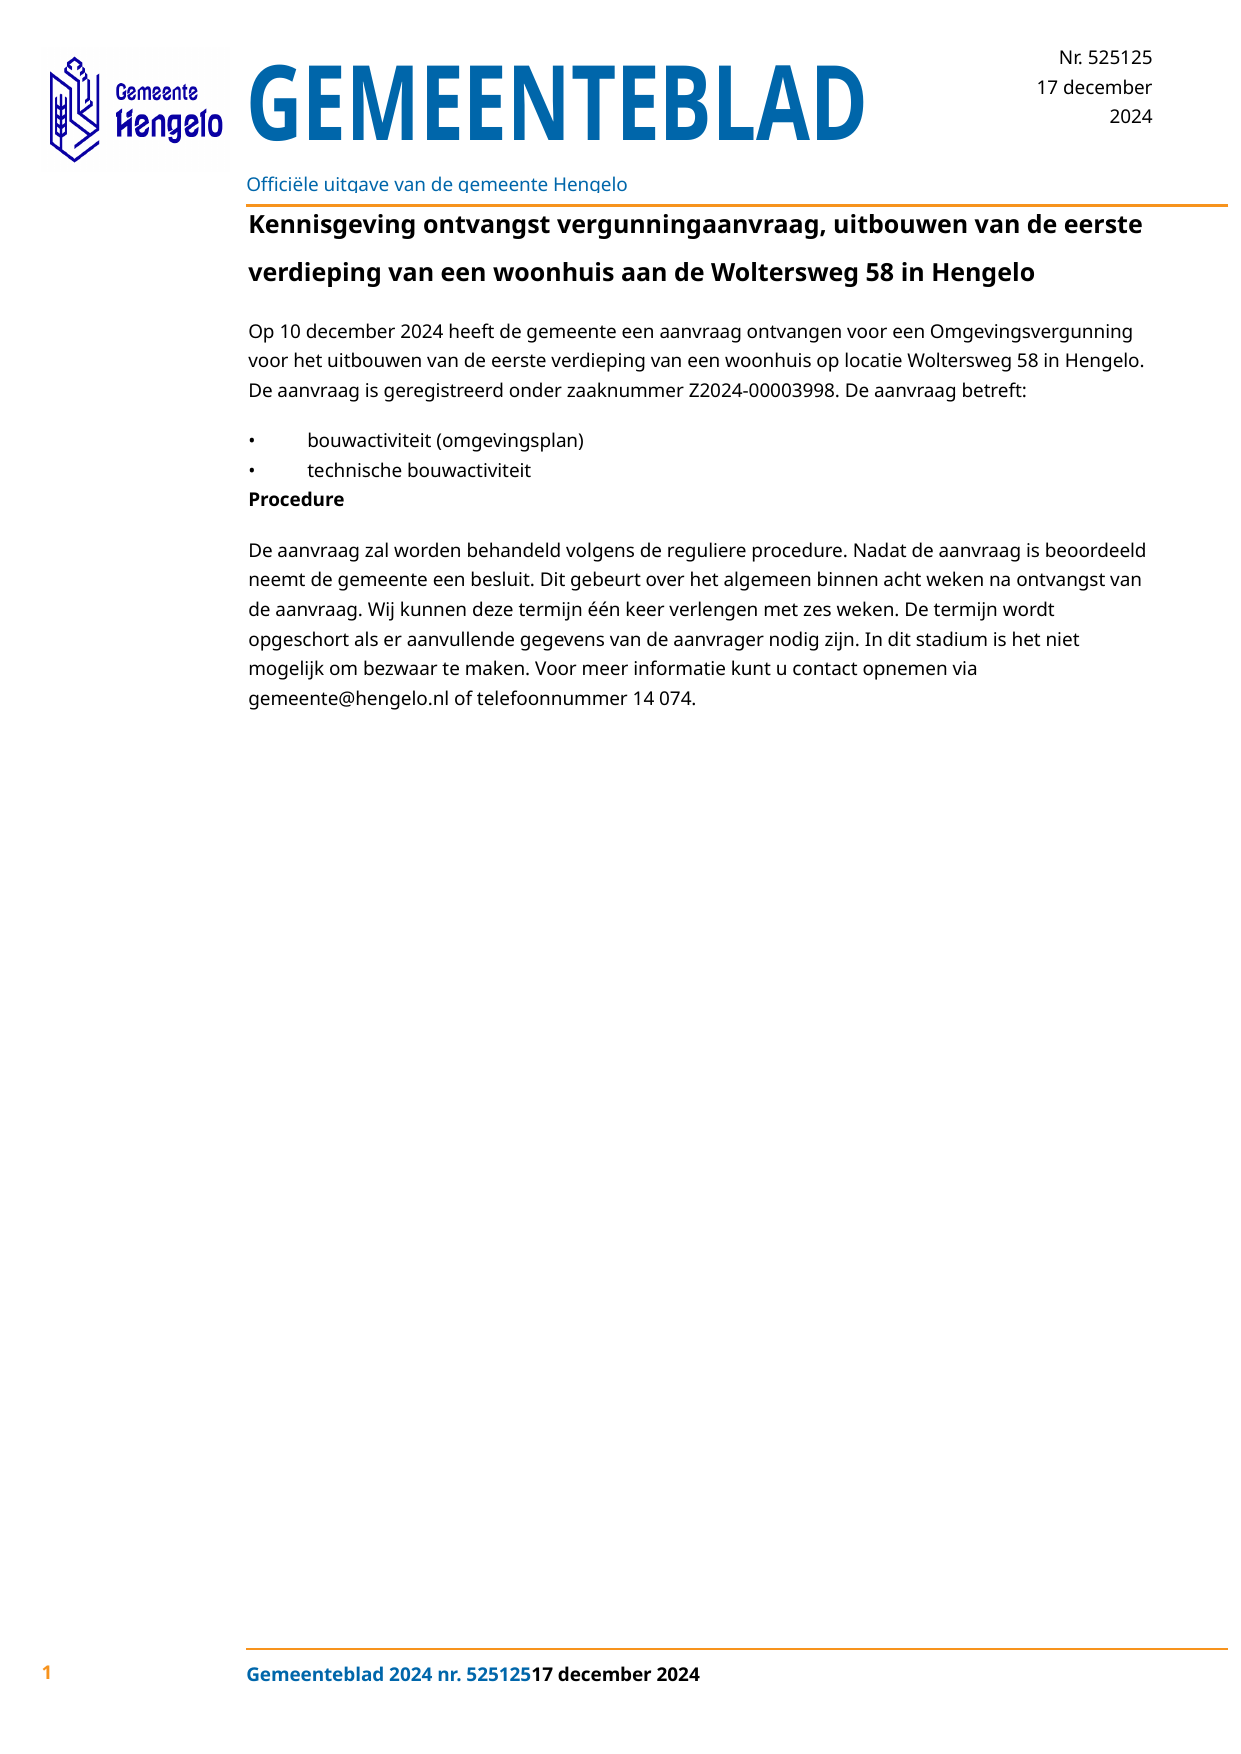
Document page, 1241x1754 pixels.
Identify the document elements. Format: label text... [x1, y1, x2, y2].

text Kennisgeving ontvangst vergunningaanvraag, uitbouwen van de eerste verdieping van een woonhuis aan de Woltersweg 58 in Hengelo [248, 207, 1152, 288]
text Op 10 december 2024 heeft de gemeente een aanvraag ontvangen voor een Omgevingsvergunning voor het uitbouwen van de eerste verdieping van een woonhuis op locatie Woltersweg 58 in Hengelo. De aanvraag is geregistreerd onder zaaknummer Z2024-00003998. De aanvraag betreft: [248, 318, 1152, 403]
text Procedure [248, 487, 1152, 512]
picture [41, 47, 231, 172]
text De aanvraag zal worden behandeld volgens de reguliere procedure. Nadat de aanvraag is beoordeeld neemt de gemeente een besluit. Dit gebeurt over het algemeen binnen acht weken na ontvangst van de aanvraag. Wij kunnen deze termijn één keer verlengen met zes weken. De termijn wordt opgeschort als er aanvullende gegevens van de aanvrager nodig zijn. In dit stadium is het niet mogelijk om bezwaar te maken. Voor meer informatie kunt u contact opnemen via gemeente@hengelo.nl of telefoonnummer 14 074. [248, 537, 1152, 711]
list bouwactiviteit (omgevingsplan) [248, 427, 1152, 453]
list technische bouwactiviteit [248, 457, 1152, 483]
